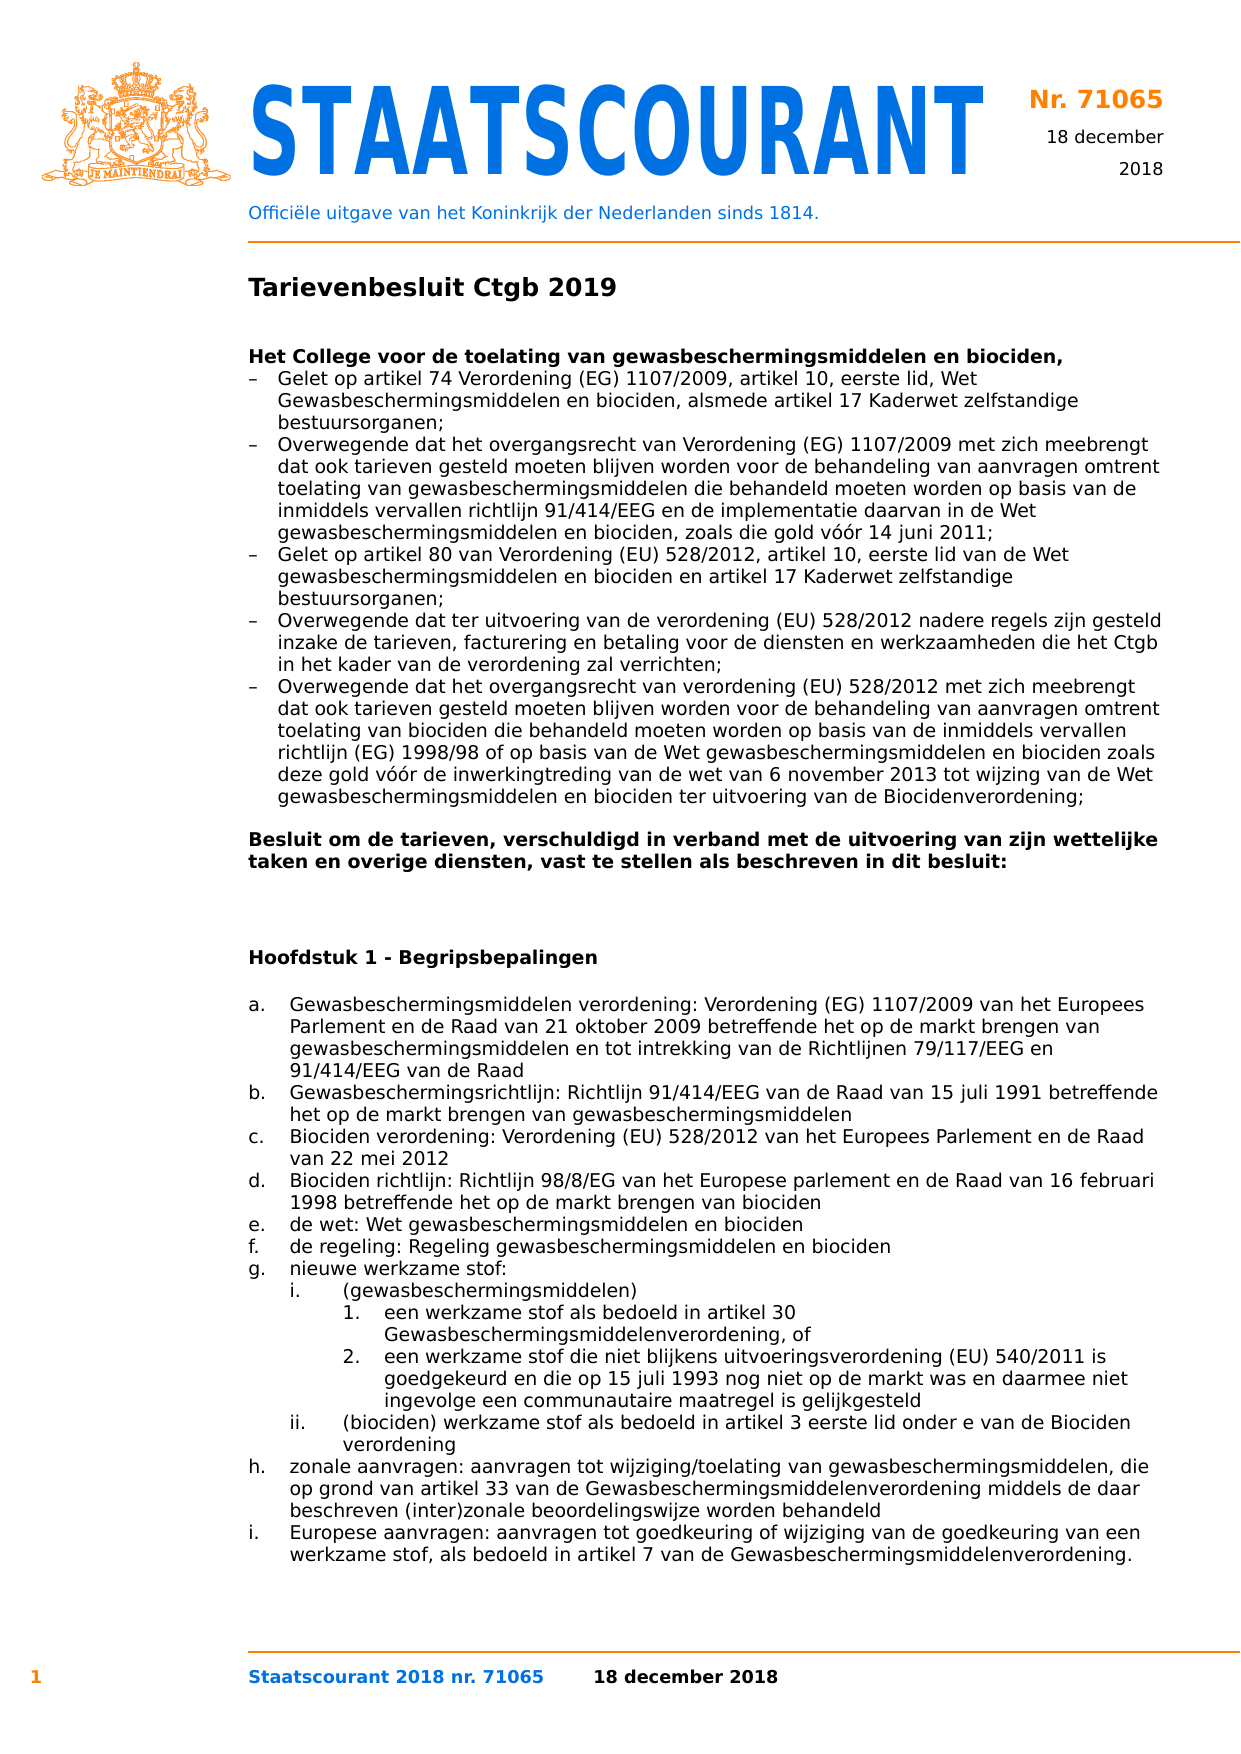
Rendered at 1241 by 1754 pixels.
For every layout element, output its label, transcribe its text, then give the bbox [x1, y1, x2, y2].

text ii. (biociden) werkzame stof als bedoeld in artikel 3 eerste lid onder e van de Biociden verordening [289, 1412, 1163, 1456]
text 1. een werkzame stof als bedoeld in artikel 30 Gewasbeschermingsmiddelenverordening, of [342, 1302, 1163, 1346]
text a. Gewasbeschermingsmiddelen verordening: Verordening (EG) 1107/2009 van het Europees Parlement en de Raad van 21 oktober 2009 betreffende het op de markt brengen van gewasbeschermingsmiddelen en tot intrekking van de Richtlijnen 79/117/EEG en 91/414/EEG van de Raad [248, 994, 1163, 1082]
text Besluit om de tarieven, verschuldigd in verband met de uitvoering van zijn wettelijke taken en overige diensten, vast te stellen als beschreven in dit besluit: [248, 829, 1163, 873]
table_cell Officiële uitgave van het Koninkrijk der Nederlanden sinds 1814. [248, 203, 1240, 241]
subtitle Hoofdstuk 1 - Begripsbepalingen [248, 947, 1163, 969]
table_header [25, 62, 248, 241]
table_cell 2018 [998, 153, 1240, 203]
picture [41, 62, 231, 186]
text – Overwegende dat het overgangsrecht van verordening (EU) 528/2012 met zich meebrengt dat ook tarieven gesteld moeten blijven worden voor de behandeling van aanvragen omtrent toelating van biociden die behandeld moeten worden op basis van de inmiddels vervallen richtlijn (EG) 1998/98 of op basis van de Wet gewasbeschermingsmiddelen en biociden zoals deze gold vóór de inwerkingtreding van de wet van 6 november 2013 tot wijzing van de Wet gewasbeschermingsmiddelen en biociden ter uitvoering van de Biocidenverordening; [248, 676, 1163, 807]
text 2. een werkzame stof die niet blijkens uitvoeringsverordening (EU) 540/2011 is goedgekeurd en die op 15 juli 1993 nog niet op de markt was en daarmee niet ingevolge een communautaire maatregel is gelijkgesteld [342, 1346, 1163, 1412]
text i. (gewasbeschermingsmiddelen) [289, 1280, 1163, 1302]
text i. Europese aanvragen: aanvragen tot goedkeuring of wijziging van de goedkeuring van een werkzame stof, als bedoeld in artikel 7 van de Gewasbeschermingsmiddelenverordening. [248, 1522, 1163, 1566]
text h. zonale aanvragen: aanvragen tot wijziging/toelating van gewasbeschermingsmiddelen, die op grond van artikel 33 van de Gewasbeschermingsmiddelenverordening middels de daar beschreven (inter)zonale beoordelingswijze worden behandeld [248, 1456, 1163, 1522]
table_header STAATSCOURANT [248, 62, 998, 203]
table_header Nr. 71065 [998, 62, 1240, 121]
text Het College voor de toelating van gewasbeschermingsmiddelen en biociden, [248, 346, 1163, 368]
text b. Gewasbeschermingsrichtlijn: Richtlijn 91/414/EEG van de Raad van 15 juli 1991 betreffende het op de markt brengen van gewasbeschermingsmiddelen [248, 1082, 1163, 1126]
text – Overwegende dat het overgangsrecht van Verordening (EG) 1107/2009 met zich meebrengt dat ook tarieven gesteld moeten blijven worden voor de behandeling van aanvragen omtrent toelating van gewasbeschermingsmiddelen die behandeld moeten worden op basis van de inmiddels vervallen richtlijn 91/414/EEG en de implementatie daarvan in de Wet gewasbeschermingsmiddelen en biociden, zoals die gold vóór 14 juni 2011; [248, 434, 1163, 544]
text – Gelet op artikel 74 Verordening (EG) 1107/2009, artikel 10, eerste lid, Wet Gewasbeschermingsmiddelen en biociden, alsmede artikel 17 Kaderwet zelfstandige bestuursorganen; [248, 368, 1163, 434]
text f. de regeling: Regeling gewasbeschermingsmiddelen en biociden [248, 1236, 1163, 1258]
text d. Biociden richtlijn: Richtlijn 98/8/EG van het Europese parlement en de Raad van 16 februari 1998 betreffende het op de markt brengen van biociden [248, 1170, 1163, 1214]
text e. de wet: Wet gewasbeschermingsmiddelen en biociden [248, 1214, 1163, 1236]
text – Gelet op artikel 80 van Verordening (EU) 528/2012, artikel 10, eerste lid van de Wet gewasbeschermingsmiddelen en biociden en artikel 17 Kaderwet zelfstandige bestuursorganen; [248, 544, 1163, 610]
subtitle Tarievenbesluit Ctgb 2019 [248, 273, 1163, 302]
table_cell 18 december [998, 121, 1240, 153]
text g. nieuwe werkzame stof: [248, 1258, 1163, 1280]
text c. Biociden verordening: Verordening (EU) 528/2012 van het Europees Parlement en de Raad van 22 mei 2012 [248, 1126, 1163, 1170]
text – Overwegende dat ter uitvoering van de verordening (EU) 528/2012 nadere regels zijn gesteld inzake de tarieven, facturering en betaling voor de diensten en werkzaamheden die het Ctgb in het kader van de verordening zal verrichten; [248, 610, 1163, 676]
